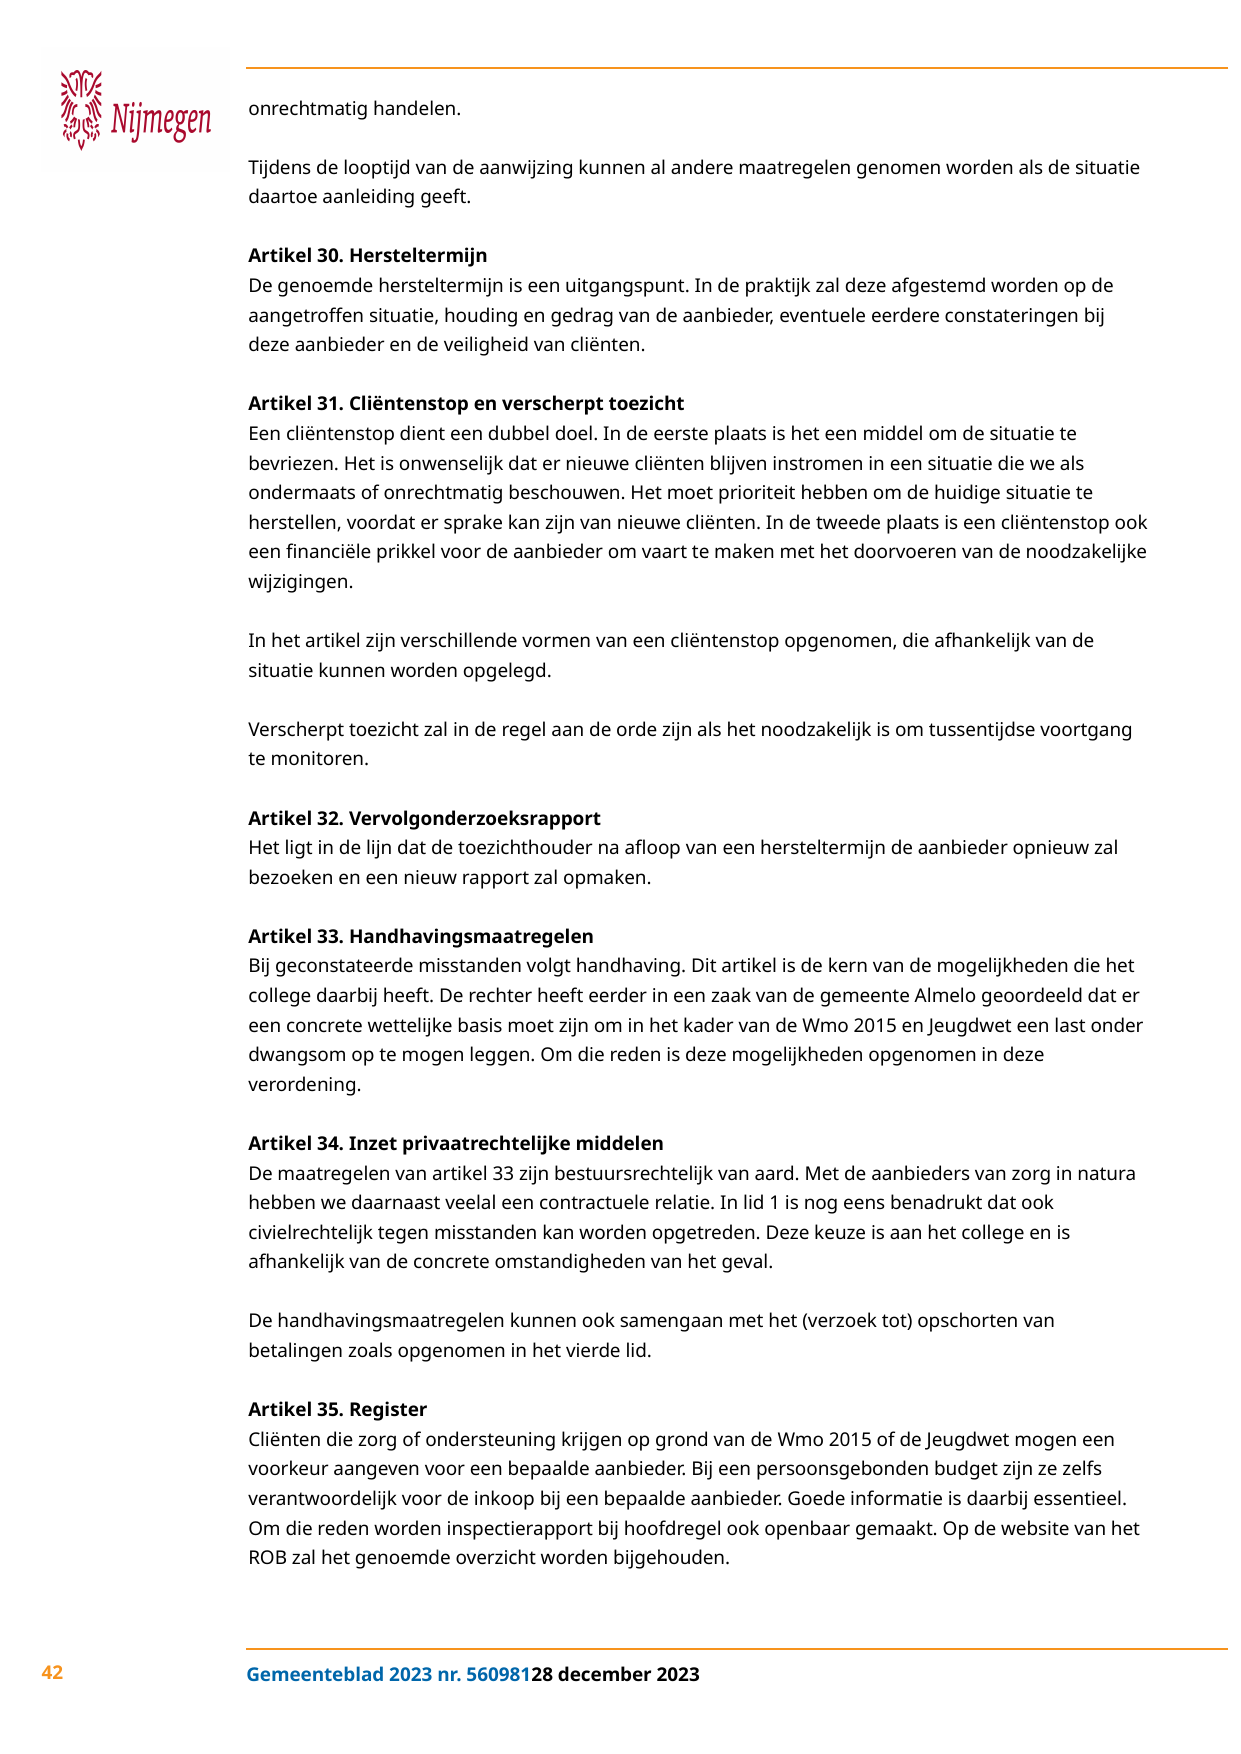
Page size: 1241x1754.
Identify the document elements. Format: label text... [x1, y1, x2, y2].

text Artikel 32. Vervolgonderzoeksrapport [248, 805, 1152, 831]
text Artikel 31. Cliëntenstop en verscherpt toezicht [248, 391, 1152, 416]
text De maatregelen van artikel 33 zijn bestuursrechtelijk van aard. Met de aanbieders van zorg in natura hebben we daarnaast veelal een contractuele relatie. In lid 1 is nog eens benadrukt dat ook civielrechtelijk tegen misstanden kan worden opgetreden. Deze keuze is aan het college en is afhankelijk van de concrete omstandigheden van het geval. [248, 1160, 1152, 1274]
picture [41, 47, 231, 172]
text Artikel 35. Register [248, 1396, 1152, 1422]
text De handhavingsmaatregelen kunnen ook samengaan met het (verzoek tot) opschorten van betalingen zoals opgenomen in het vierde lid. [248, 1308, 1152, 1363]
text Artikel 30. Hersteltermijn [248, 243, 1152, 268]
text onrechtmatig handelen. [248, 95, 1152, 121]
text Tijdens de looptijd van de aanwijzing kunnen al andere maatregelen genomen worden als de situatie daartoe aanleiding geeft. [248, 154, 1152, 209]
text In het artikel zijn verschillende vormen van een cliëntenstop opgenomen, die afhankelijk van de situatie kunnen worden opgelegd. [248, 627, 1152, 683]
text Het ligt in de lijn dat de toezichthouder na afloop van een hersteltermijn de aanbieder opnieuw zal bezoeken en een nieuw rapport zal opmaken. [248, 834, 1152, 890]
text Een cliëntenstop dient een dubbel doel. In de eerste plaats is het een middel om de situatie te bevriezen. Het is onwenselijk dat er nieuwe cliënten blijven instromen in een situatie die we als ondermaats of onrechtmatig beschouwen. Het moet prioriteit hebben om de huidige situatie te herstellen, voordat er sprake kan zijn van nieuwe cliënten. In de tweede plaats is een cliëntenstop ook een financiële prikkel voor de aanbieder om vaart te maken met het doorvoeren van de noodzakelijke wijzigingen. [248, 420, 1152, 594]
text Verscherpt toezicht zal in de regel aan de orde zijn als het noodzakelijk is om tussentijdse voortgang te monitoren. [248, 716, 1152, 771]
text Artikel 34. Inzet privaatrechtelijke middelen [248, 1130, 1152, 1156]
text De genoemde hersteltermijn is een uitgangspunt. In de praktijk zal deze afgestemd worden op de aangetroffen situatie, houding en gedrag van de aanbieder, eventuele eerdere constateringen bij deze aanbieder en de veiligheid van cliënten. [248, 272, 1152, 357]
text Artikel 33. Handhavingsmaatregelen [248, 923, 1152, 949]
text Cliënten die zorg of ondersteuning krijgen op grond van de Wmo 2015 of de Jeugdwet mogen een voorkeur aangeven voor een bepaalde aanbieder. Bij een persoonsgebonden budget zijn ze zelfs verantwoordelijk voor de inkoop bij een bepaalde aanbieder. Goede informatie is daarbij essentieel. Om die reden worden inspectierapport bij hoofdregel ook openbaar gemaakt. Op de website van het ROB zal het genoemde overzicht worden bijgehouden. [248, 1426, 1152, 1570]
text Bij geconstateerde misstanden volgt handhaving. Dit artikel is de kern van de mogelijkheden die het college daarbij heeft. De rechter heeft eerder in een zaak van de gemeente Almelo geoordeeld dat er een concrete wettelijke basis moet zijn om in het kader van de Wmo 2015 en Jeugdwet een last onder dwangsom op te mogen leggen. Om die reden is deze mogelijkheden opgenomen in deze verordening. [248, 953, 1152, 1097]
